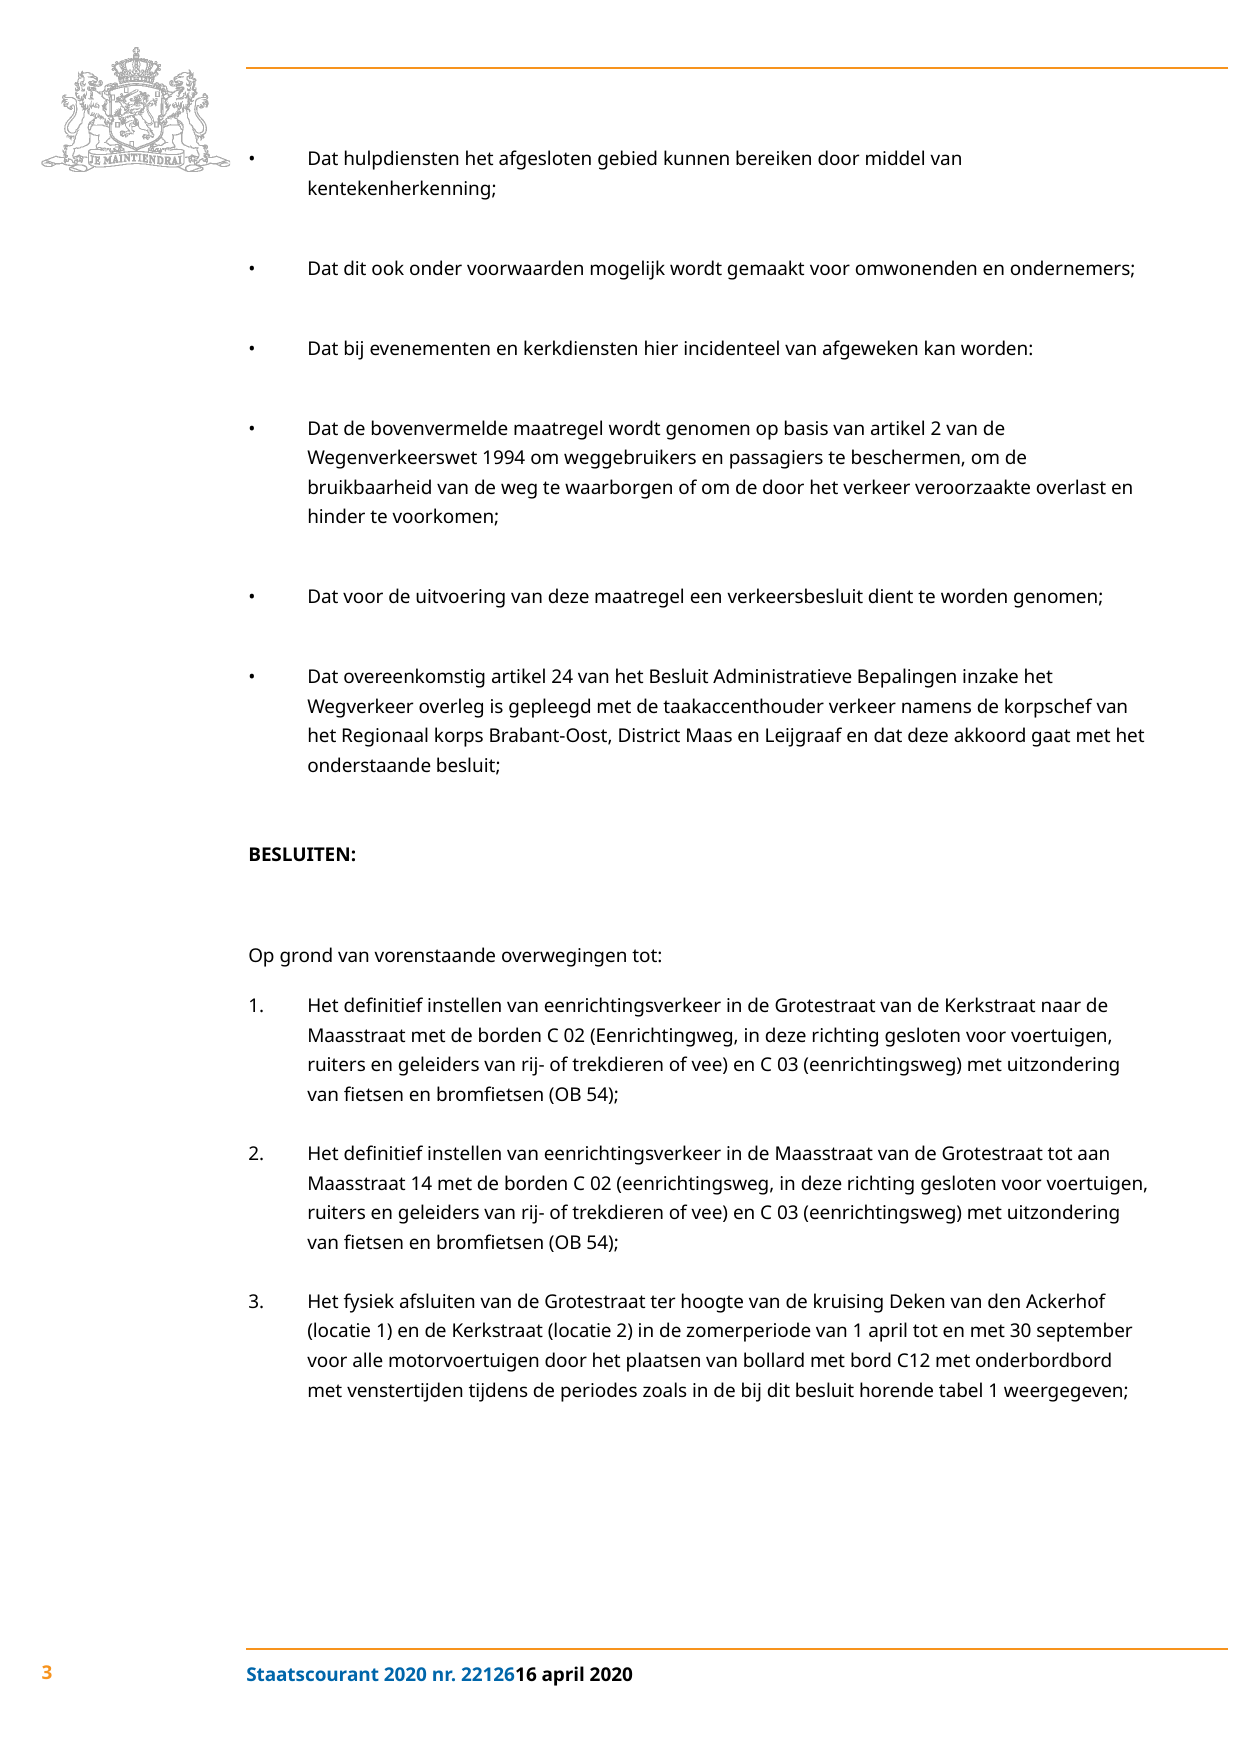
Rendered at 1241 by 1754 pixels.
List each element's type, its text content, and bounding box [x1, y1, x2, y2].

list Dat dit ook onder voorwaarden mogelijk wordt gemaakt voor omwonenden en ondernemers; [248, 255, 1152, 281]
list Dat hulpdiensten het afgesloten gebied kunnen bereiken door middel van kentekenherkenning; [248, 145, 1152, 201]
text BESLUITEN: [248, 841, 1152, 867]
list Dat voor de uitvoering van deze maatregel een verkeersbesluit dient te worden genomen; [248, 583, 1152, 609]
list Dat de bovenvermelde maatregel wordt genomen op basis van artikel 2 van de Wegenverkeerswet 1994 om weggebruikers en passagiers te beschermen, om de bruikbaarheid van de weg te waarborgen of om de door het verkeer veroorzaakte overlast en hinder te voorkomen; [248, 415, 1152, 529]
list Het definitief instellen van eenrichtingsverkeer in de Maasstraat van de Grotestraat tot aan Maasstraat 14 met de borden C 02 (eenrichtingsweg, in deze richting gesloten voor voertuigen, ruiters en geleiders van rij- of trekdieren of vee) en C 03 (eenrichtingsweg) met uitzondering van fietsen en bromfietsen (OB 54); [248, 1140, 1152, 1255]
list Het definitief instellen van eenrichtingsverkeer in de Grotestraat van de Kerkstraat naar de Maasstraat met de borden C 02 (Eenrichtingweg, in deze richting gesloten voor voertuigen, ruiters en geleiders van rij- of trekdieren of vee) en C 03 (eenrichtingsweg) met uitzondering van fietsen en bromfietsen (OB 54); [248, 992, 1152, 1107]
list Dat overeenkomstig artikel 24 van het Besluit Administratieve Bepalingen inzake het Wegverkeer overleg is gepleegd met de taakaccenthouder verkeer namens de korpschef van het Regionaal korps Brabant-Oost, District Maas en Leijgraaf en dat deze akkoord gaat met het onderstaande besluit; [248, 663, 1152, 778]
list Het fysiek afsluiten van de Grotestraat ter hoogte van de kruising Deken van den Ackerhof (locatie 1) en de Kerkstraat (locatie 2) in de zomerperiode van 1 april tot en met 30 september voor alle motorvoertuigen door het plaatsen van bollard met bord C12 met onderbordbord met venstertijden tijdens de periodes zoals in de bij dit besluit horende tabel 1 weergegeven; [248, 1288, 1152, 1403]
list Dat bij evenementen en kerkdiensten hier incidenteel van afgeweken kan worden: [248, 335, 1152, 361]
picture [41, 47, 231, 172]
text Op grond van vorenstaande overwegingen tot: [248, 942, 1152, 968]
